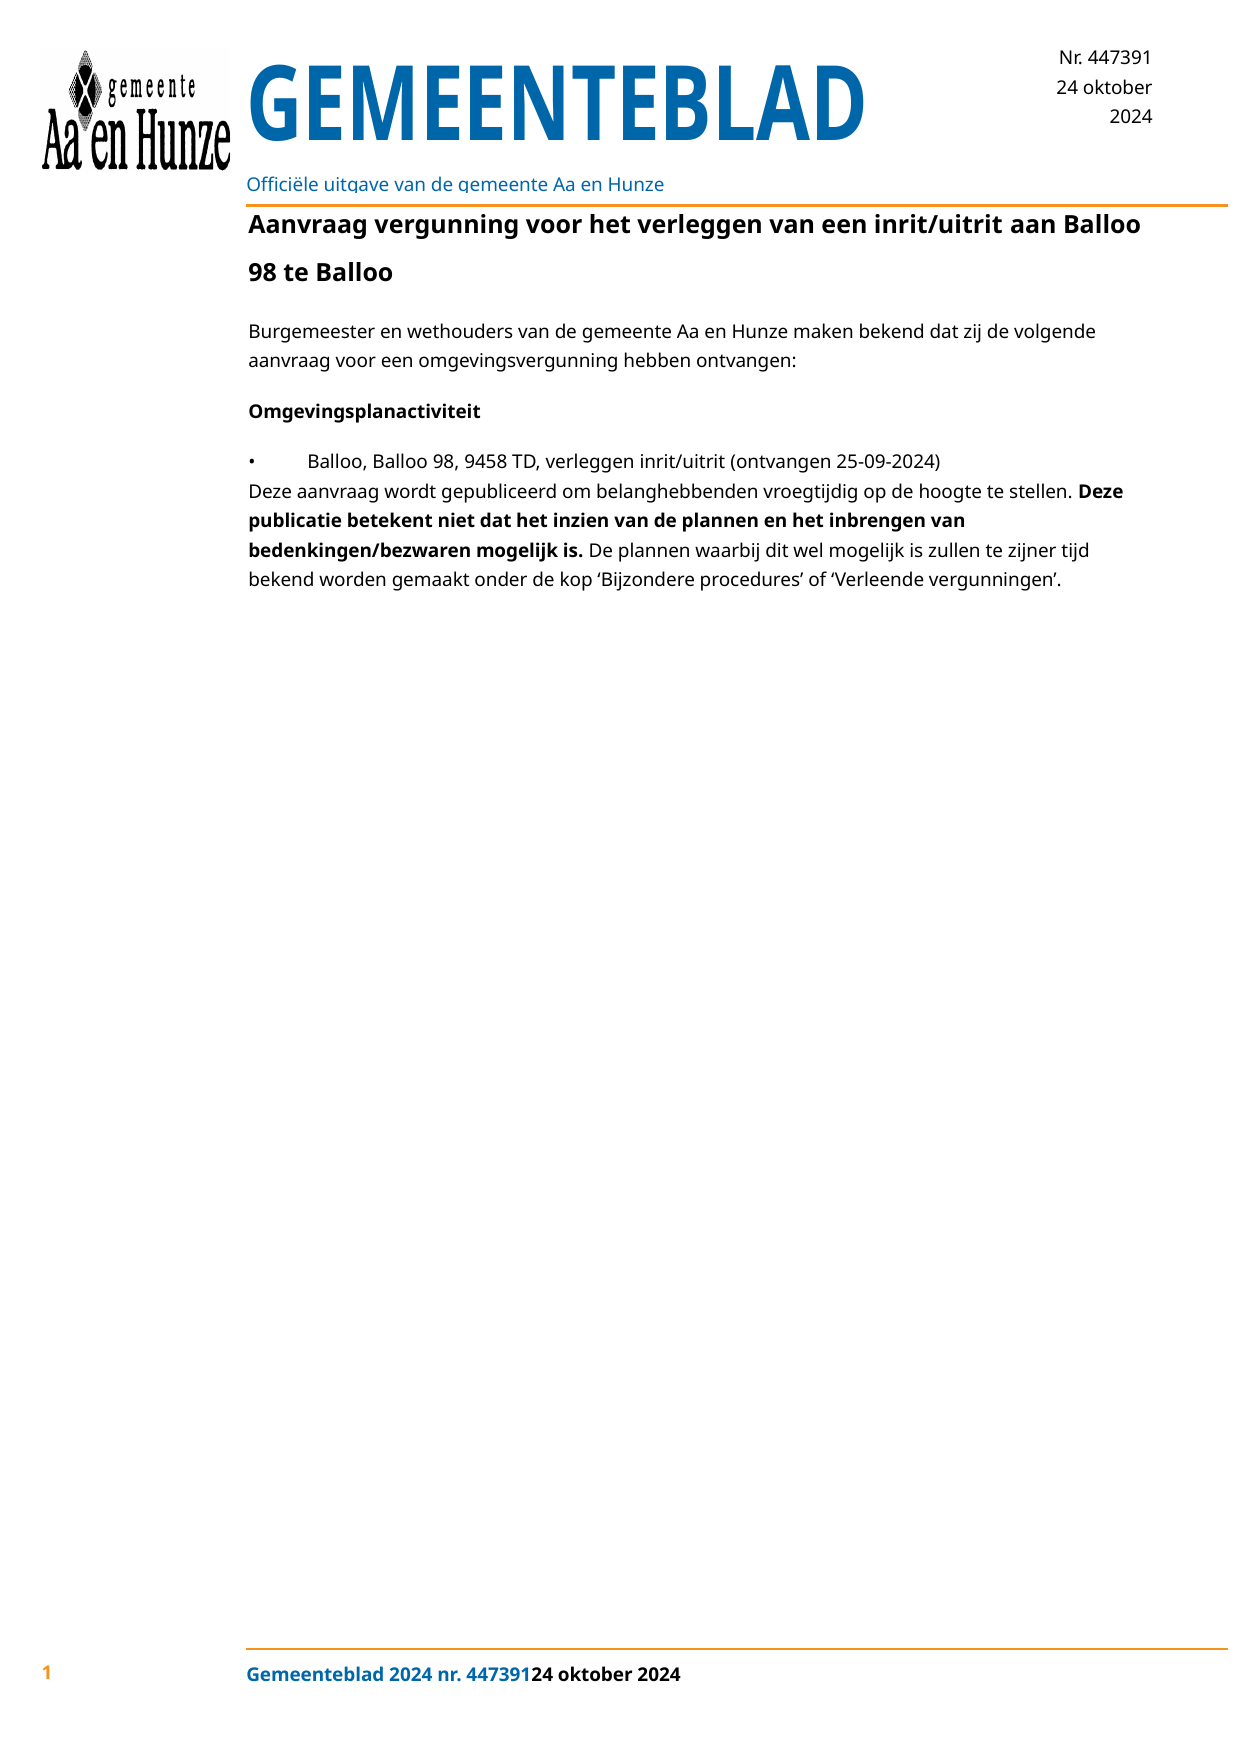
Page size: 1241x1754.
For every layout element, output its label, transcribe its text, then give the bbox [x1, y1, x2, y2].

text Burgemeester en wethouders van de gemeente Aa en Hunze maken bekend dat zij de volgende aanvraag voor een omgevingsvergunning hebben ontvangen: [248, 318, 1152, 373]
text Deze aanvraag wordt gepubliceerd om belanghebbenden vroegtijdig op de hoogte te stellen. Deze publicatie betekent niet dat het inzien van de plannen en het inbrengen van bedenkingen/bezwaren mogelijk is. De plannen waarbij dit wel mogelijk is zullen te zijner tijd bekend worden gemaakt onder de kop ‘Bijzondere procedures’ of ‘Verleende vergunningen’. [248, 478, 1152, 592]
list Balloo, Balloo 98, 9458 TD, verleggen inrit/uitrit (ontvangen 25-09-2024) [248, 448, 1152, 474]
text Omgevingsplanactiviteit [248, 398, 1152, 424]
text Aanvraag vergunning voor het verleggen van een inrit/uitrit aan Balloo 98 te Balloo [248, 207, 1152, 288]
picture [41, 47, 231, 172]
